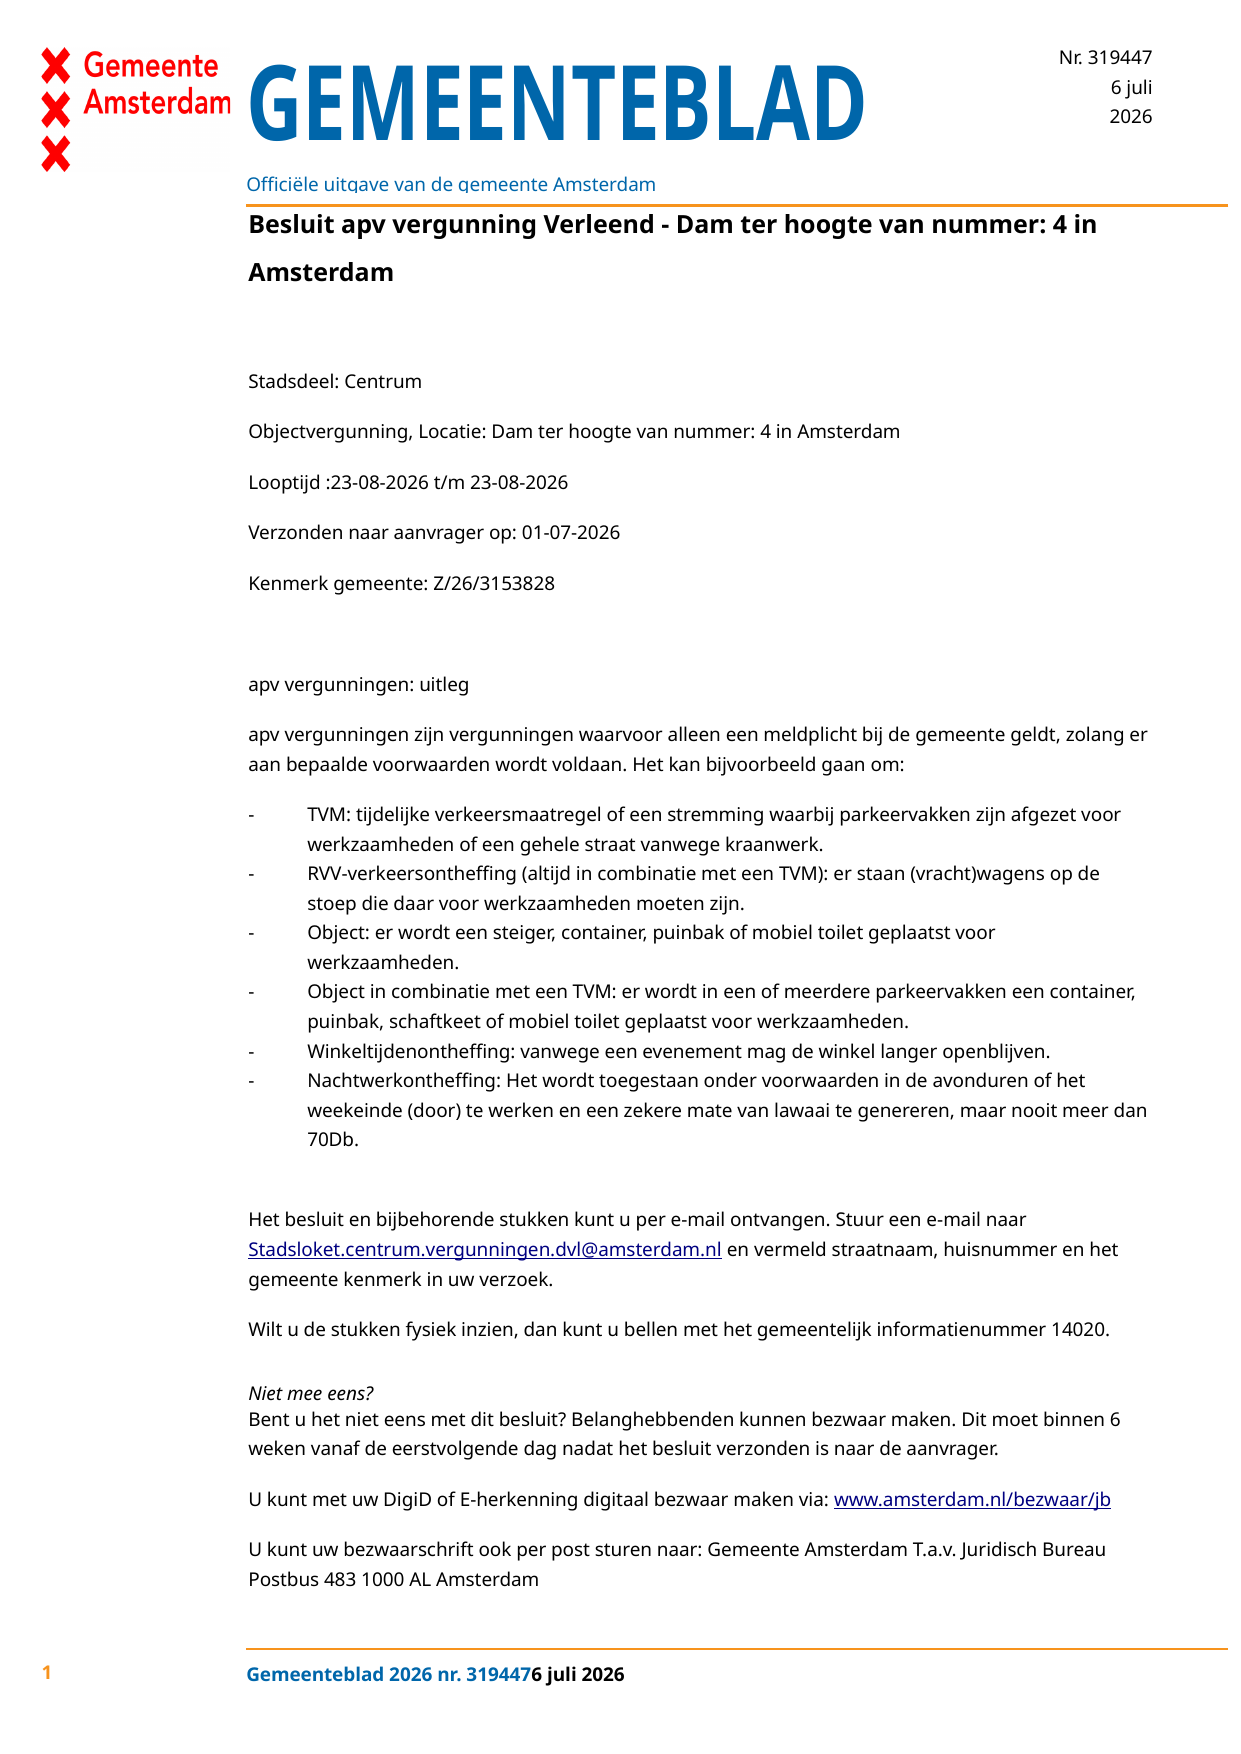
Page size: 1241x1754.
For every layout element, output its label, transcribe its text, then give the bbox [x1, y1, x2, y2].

text Kenmerk gemeente: Z/26/3153828 [248, 570, 1152, 596]
text Besluit apv vergunning Verleend - Dam ter hoogte van nummer: 4 in Amsterdam [248, 207, 1152, 288]
text Wilt u de stukken fysiek inzien, dan kunt u bellen met het gemeentelijk informatienummer 14020. [248, 1316, 1152, 1342]
text Stadsdeel: Centrum [248, 368, 1152, 394]
list Nachtwerkontheffing: Het wordt toegestaan onder voorwaarden in de avonduren of het weekeinde (door) te werken en een zekere mate van lawaai te genereren, maar nooit meer dan 70Db. [248, 1067, 1152, 1152]
list TVM: tijdelijke verkeersmaatregel of een stremming waarbij parkeervakken zijn afgezet voor werkzaamheden of een gehele straat vanwege kraanwerk. [248, 801, 1152, 857]
text Objectvergunning, Locatie: Dam ter hoogte van nummer: 4 in Amsterdam [248, 419, 1152, 444]
list Object: er wordt een steiger, container, puinbak of mobiel toilet geplaatst voor werkzaamheden. [248, 919, 1152, 975]
text U kunt uw bezwaarschrift ook per post sturen naar: Gemeente Amsterdam T.a.v. Juridisch Bureau Postbus 483 1000 AL Amsterdam [248, 1536, 1152, 1592]
text Looptijd :23-08-2026 t/m 23-08-2026 [248, 469, 1152, 495]
list Winkeltijdenontheffing: vanwege een evenement mag de winkel langer openblijven. [248, 1038, 1152, 1064]
text apv vergunningen: uitleg [248, 671, 1152, 697]
text Bent u het niet eens met dit besluit? Belanghebbenden kunnen bezwaar maken. Dit moet binnen 6 weken vanaf de eerstvolgende dag nadat het besluit verzonden is naar de aanvrager. [248, 1406, 1152, 1461]
text U kunt met uw DigiD of E-herkenning digitaal bezwaar maken via: www.amsterdam.nl/bezwaar/jb [248, 1486, 1152, 1512]
list RVV-verkeersontheffing (altijd in combinatie met een TVM): er staan (vracht)wagens op de stoep die daar voor werkzaamheden moeten zijn. [248, 860, 1152, 916]
text Verzonden naar aanvrager op: 01-07-2026 [248, 519, 1152, 545]
text Het besluit en bijbehorende stukken kunt u per e-mail ontvangen. Stuur een e-mail naar Stadsloket.centrum.vergunningen.dvl@amsterdam.nl en vermeld straatnaam, huisnummer en het gemeente kenmerk in uw verzoek. [248, 1207, 1152, 1292]
picture [41, 47, 231, 172]
text apv vergunningen zijn vergunningen waarvoor alleen een meldplicht bij de gemeente geldt, zolang er aan bepaalde voorwaarden wordt voldaan. Het kan bijvoorbeeld gaan om: [248, 721, 1152, 777]
list Object in combinatie met een TVM: er wordt in een of meerdere parkeervakken een container, puinbak, schaftkeet of mobiel toilet geplaatst voor werkzaamheden. [248, 979, 1152, 1034]
text Niet mee eens? [248, 1380, 1152, 1406]
